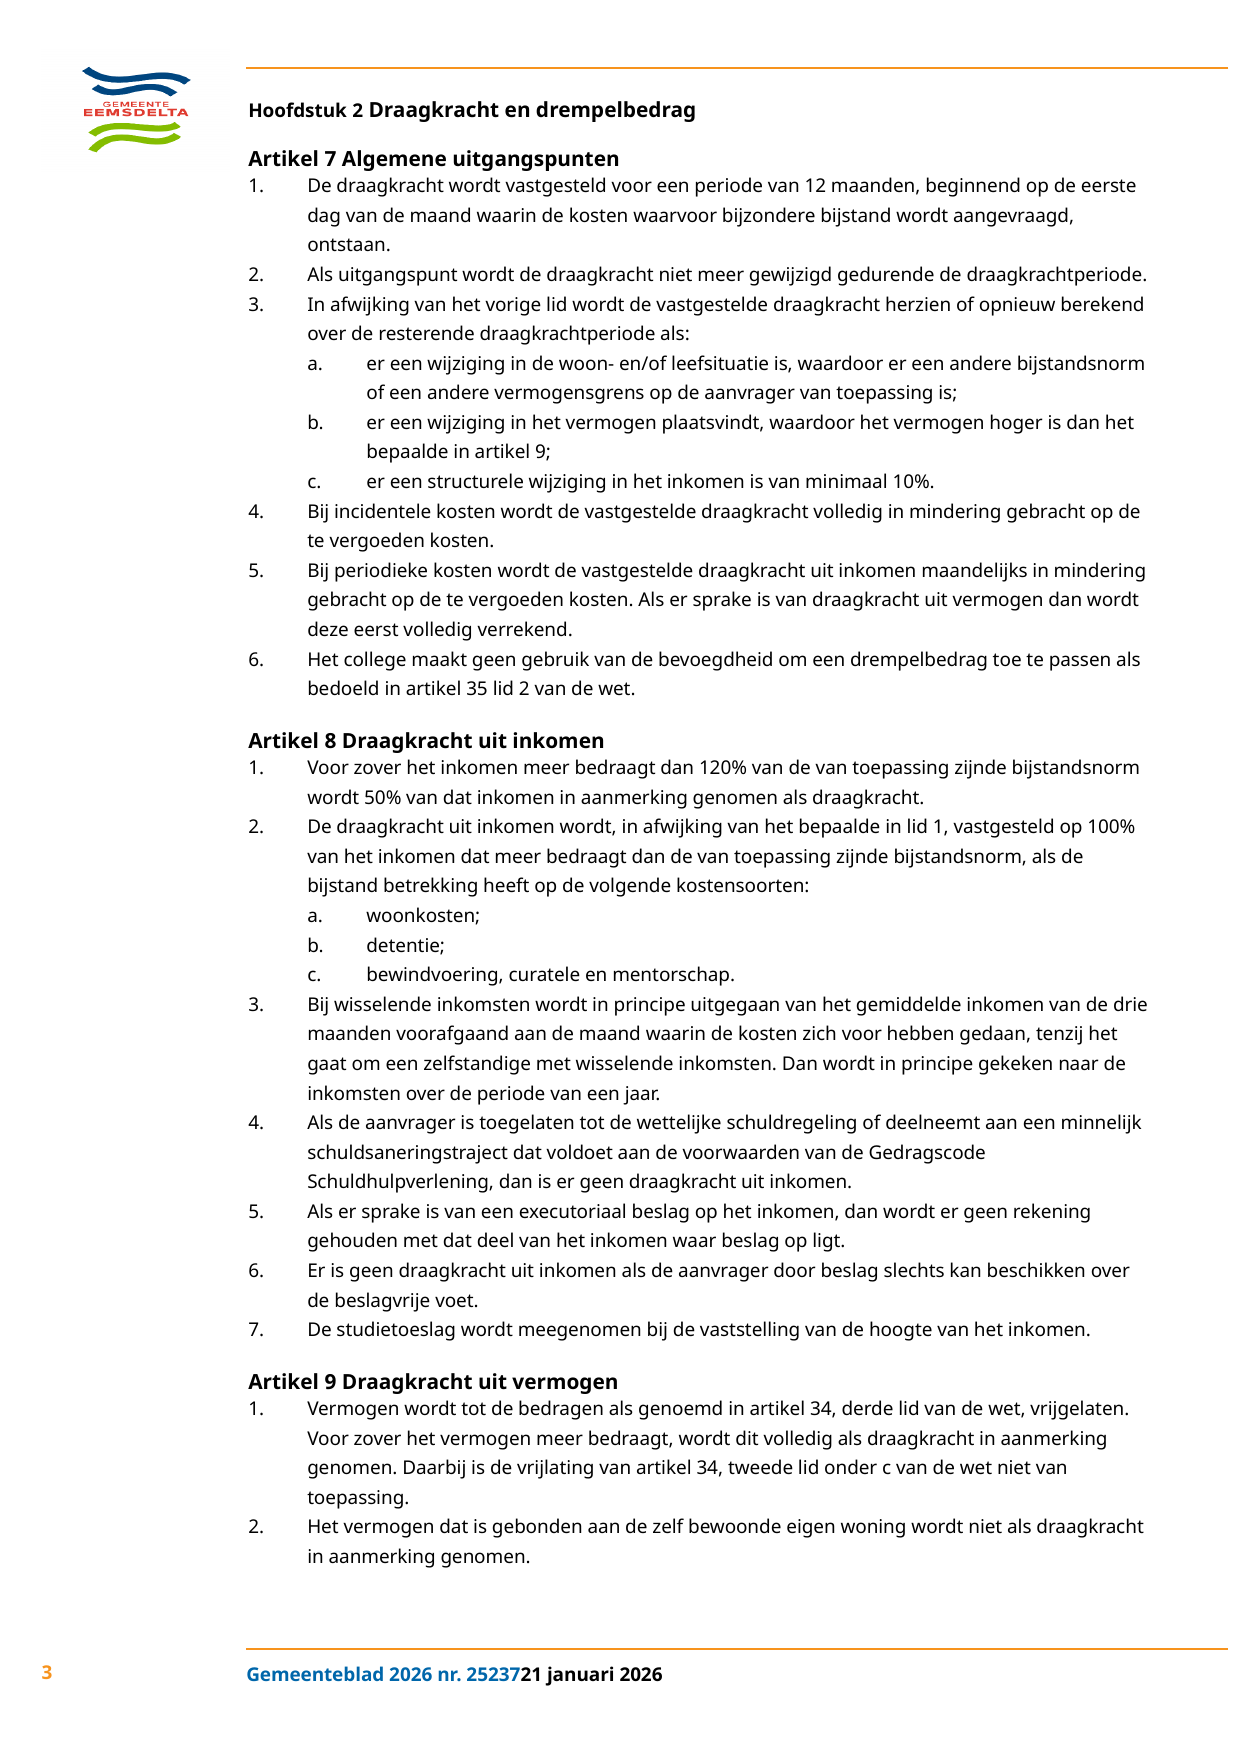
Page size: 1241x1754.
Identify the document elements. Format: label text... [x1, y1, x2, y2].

list Bij wisselende inkomsten wordt in principe uitgegaan van het gemiddelde inkomen van de drie maanden voorafgaand aan de maand waarin de kosten zich voor hebben gedaan, tenzij het gaat om een zelfstandige met wisselende inkomsten. Dan wordt in principe gekeken naar de inkomsten over de periode van een jaar. [248, 991, 1152, 1105]
text Hoofdstuk 2 Draagkracht en drempelbedrag [248, 95, 1152, 123]
list bewindvoering, curatele en mentorschap. [307, 961, 1152, 987]
list In afwijking van het vorige lid wordt de vastgestelde draagkracht herzien of opnieuw berekend over de resterende draagkrachtperiode als: [248, 291, 1152, 346]
text Artikel 8 Draagkracht uit inkomen [248, 726, 1152, 754]
list Als uitgangspunt wordt de draagkracht niet meer gewijzigd gedurende de draagkrachtperiode. [248, 261, 1152, 287]
list detentie; [307, 932, 1152, 957]
list Vermogen wordt tot de bedragen als genoemd in artikel 34, derde lid van de wet, vrijgelaten. Voor zover het vermogen meer bedraagt, wordt dit volledig als draagkracht in aanmerking genomen. Daarbij is de vrijlating van artikel 34, tweede lid onder c van de wet niet van toepassing. [248, 1395, 1152, 1510]
list er een structurele wijziging in het inkomen is van minimaal 10%. [307, 468, 1152, 494]
list Bij periodieke kosten wordt de vastgestelde draagkracht uit inkomen maandelijks in mindering gebracht op de te vergoeden kosten. Als er sprake is van draagkracht uit vermogen dan wordt deze eerst volledig verrekend. [248, 557, 1152, 642]
picture [41, 47, 231, 172]
text Artikel 7 Algemene uitgangspunten [248, 144, 1152, 172]
list Als er sprake is van een executoriaal beslag op het inkomen, dan wordt er geen rekening gehouden met dat deel van het inkomen waar beslag op ligt. [248, 1198, 1152, 1253]
text Artikel 9 Draagkracht uit vermogen [248, 1367, 1152, 1395]
list woonkosten; [307, 902, 1152, 928]
list Er is geen draagkracht uit inkomen als de aanvrager door beslag slechts kan beschikken over de beslagvrije voet. [248, 1257, 1152, 1312]
list Het college maakt geen gebruik van de bevoegdheid om een drempelbedrag toe te passen als bedoeld in artikel 35 lid 2 van de wet. [248, 646, 1152, 701]
list De draagkracht uit inkomen wordt, in afwijking van het bepaalde in lid 1, vastgesteld op 100% van het inkomen dat meer bedraagt dan de van toepassing zijnde bijstandsnorm, als de bijstand betrekking heeft op de volgende kostensoorten: [248, 813, 1152, 898]
list Als de aanvrager is toegelaten tot de wettelijke schuldregeling of deelneemt aan een minnelijk schuldsaneringstraject dat voldoet aan de voorwaarden van de Gedragscode Schuldhulpverlening, dan is er geen draagkracht uit inkomen. [248, 1109, 1152, 1194]
list Bij incidentele kosten wordt de vastgestelde draagkracht volledig in mindering gebracht op de te vergoeden kosten. [248, 498, 1152, 553]
list er een wijziging in het vermogen plaatsvindt, waardoor het vermogen hoger is dan het bepaalde in artikel 9; [307, 409, 1152, 464]
list Voor zover het inkomen meer bedraagt dan 120% van de van toepassing zijnde bijstandsnorm wordt 50% van dat inkomen in aanmerking genomen als draagkracht. [248, 754, 1152, 809]
list Het vermogen dat is gebonden aan de zelf bewoonde eigen woning wordt niet als draagkracht in aanmerking genomen. [248, 1513, 1152, 1569]
list De draagkracht wordt vastgesteld voor een periode van 12 maanden, beginnend op de eerste dag van de maand waarin de kosten waarvoor bijzondere bijstand wordt aangevraagd, ontstaan. [248, 172, 1152, 257]
list De studietoeslag wordt meegenomen bij de vaststelling van de hoogte van het inkomen. [248, 1316, 1152, 1342]
list er een wijziging in de woon- en/of leefsituatie is, waardoor er een andere bijstandsnorm of een andere vermogensgrens op de aanvrager van toepassing is; [307, 350, 1152, 405]
